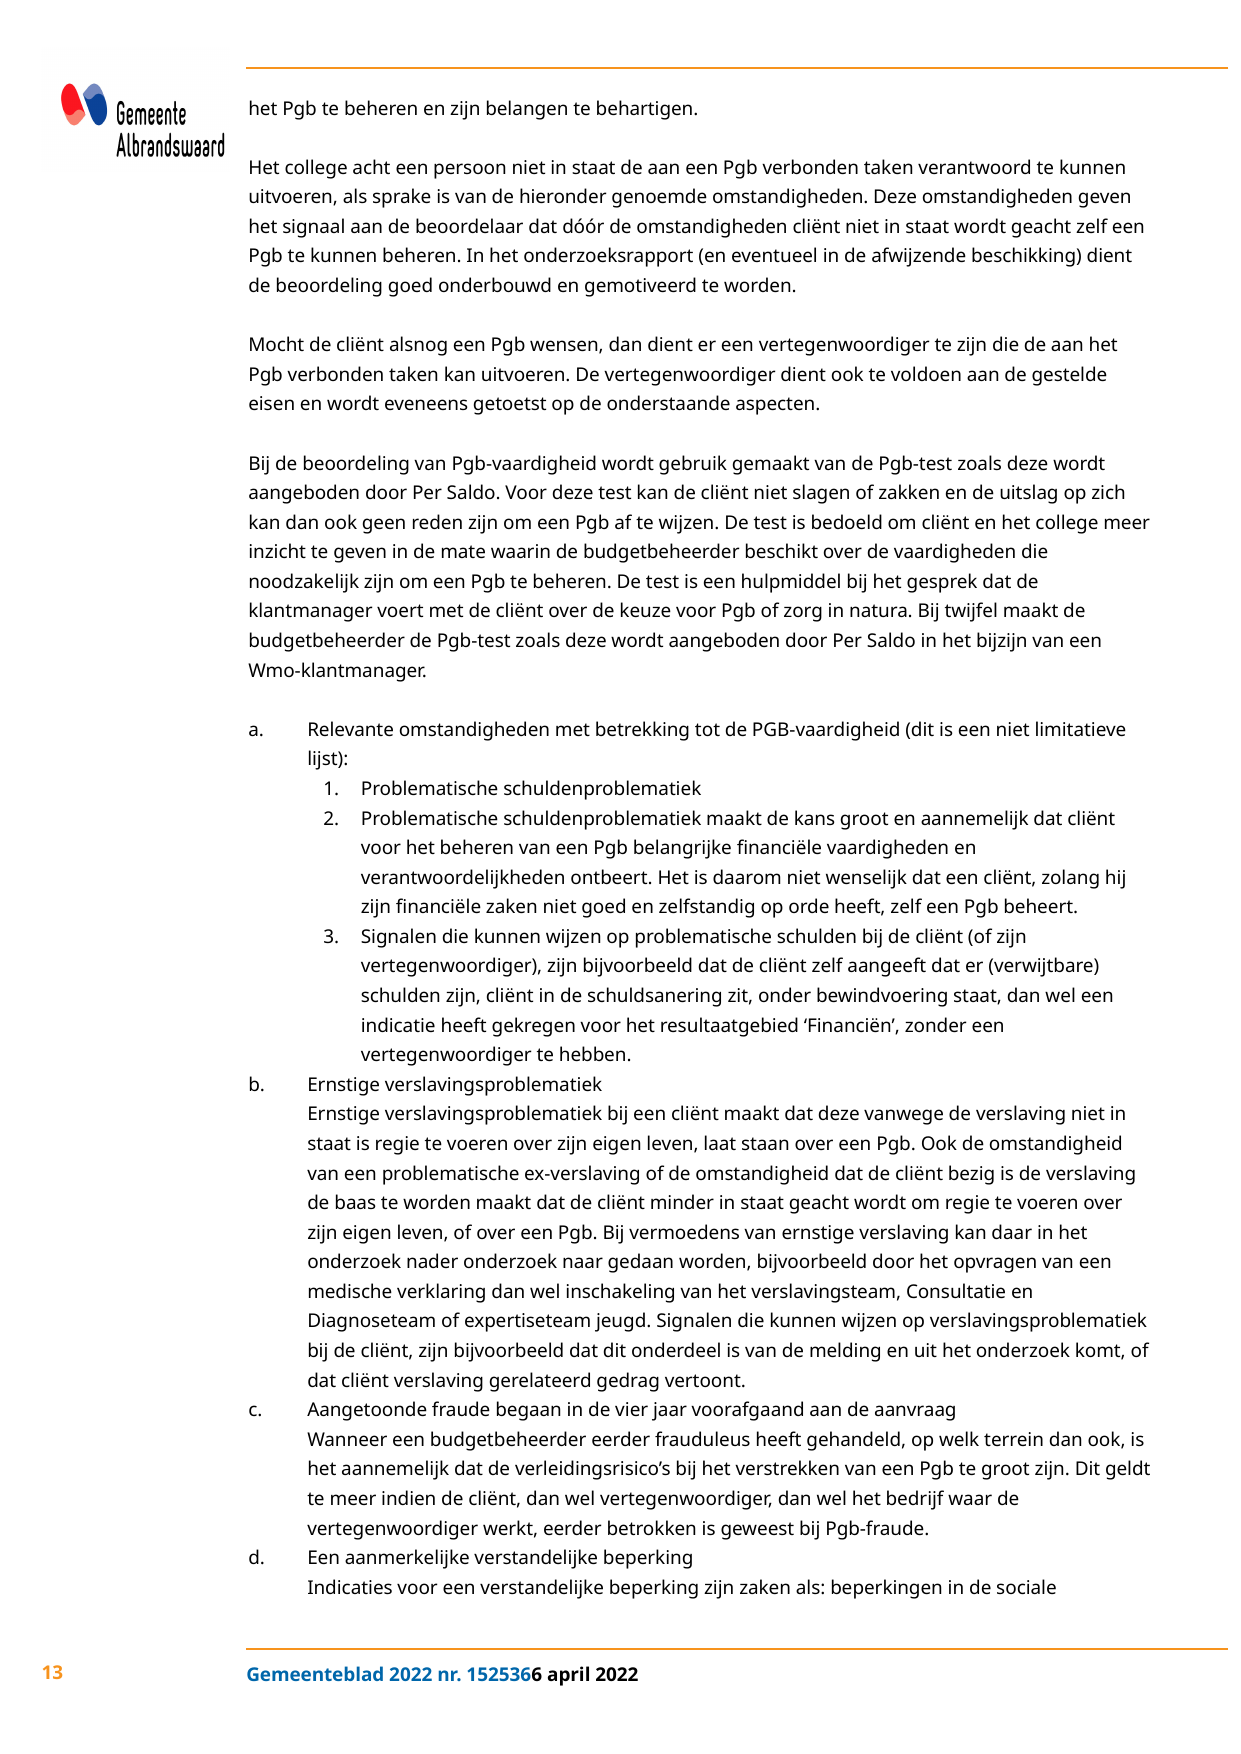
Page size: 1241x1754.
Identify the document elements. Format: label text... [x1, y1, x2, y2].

text Bij de beoordeling van Pgb-vaardigheid wordt gebruik gemaakt van de Pgb-test zoals deze wordt aangeboden door Per Saldo. Voor deze test kan de cliënt niet slagen of zakken en de uitslag op zich kan dan ook geen reden zijn om een Pgb af te wijzen. De test is bedoeld om cliënt en het college meer inzicht te geven in de mate waarin de budgetbeheerder beschikt over de vaardigheden die noodzakelijk zijn om een Pgb te beheren. De test is een hulpmiddel bij het gesprek dat de klantmanager voert met de cliënt over de keuze voor Pgb of zorg in natura. Bij twijfel maakt de budgetbeheerder de Pgb-test zoals deze wordt aangeboden door Per Saldo in het bijzijn van een Wmo-klantmanager. [248, 450, 1152, 683]
list Signalen die kunnen wijzen op problematische schulden bij de cliënt (of zijn vertegenwoordiger), zijn bijvoorbeeld dat de cliënt zelf aangeeft dat er (verwijtbare) schulden zijn, cliënt in de schuldsanering zit, onder bewindvoering staat, dan wel een indicatie heeft gekregen voor het resultaatgebied ‘Financiën’, zonder een vertegenwoordiger te hebben. [323, 923, 1152, 1067]
text Het college acht een persoon niet in staat de aan een Pgb verbonden taken verantwoord te kunnen uitvoeren, als sprake is van de hieronder genoemde omstandigheden. Deze omstandigheden geven het signaal aan de beoordelaar dat dóór de omstandigheden cliënt niet in staat wordt geacht zelf een Pgb te kunnen beheren. In het onderzoeksrapport (en eventueel in de afwijzende beschikking) dient de beoordeling goed onderbouwd en gemotiveerd te worden. [248, 154, 1152, 298]
list Problematische schuldenproblematiek [323, 775, 1152, 801]
list Een aanmerkelijke verstandelijke beperking [248, 1544, 1152, 1570]
list Indicaties voor een verstandelijke beperking zijn zaken als: beperkingen in de sociale [248, 1574, 1152, 1600]
text het Pgb te beheren en zijn belangen te behartigen. [248, 95, 1152, 121]
list Problematische schuldenproblematiek maakt de kans groot en aannemelijk dat cliënt voor het beheren van een Pgb belangrijke financiële vaardigheden en verantwoordelijkheden ontbeert. Het is daarom niet wenselijk dat een cliënt, zolang hij zijn financiële zaken niet goed en zelfstandig op orde heeft, zelf een Pgb beheert. [323, 805, 1152, 919]
list Aangetoonde fraude begaan in de vier jaar voorafgaand aan de aanvraag [248, 1396, 1152, 1422]
list Wanneer een budgetbeheerder eerder frauduleus heeft gehandeld, op welk terrein dan ook, is het aannemelijk dat de verleidingsrisico’s bij het verstrekken van een Pgb te groot zijn. Dit geldt te meer indien de cliënt, dan wel vertegenwoordiger, dan wel het bedrijf waar de vertegenwoordiger werkt, eerder betrokken is geweest bij Pgb-fraude. [248, 1426, 1152, 1541]
list Ernstige verslavingsproblematiek bij een cliënt maakt dat deze vanwege de verslaving niet in staat is regie te voeren over zijn eigen leven, laat staan over een Pgb. Ook de omstandigheid van een problematische ex-verslaving of de omstandigheid dat de cliënt bezig is de verslaving de baas te worden maakt dat de cliënt minder in staat geacht wordt om regie te voeren over zijn eigen leven, of over een Pgb. Bij vermoedens van ernstige verslaving kan daar in het onderzoek nader onderzoek naar gedaan worden, bijvoorbeeld door het opvragen van een medische verklaring dan wel inschakeling van het verslavingsteam, Consultatie en Diagnoseteam of expertiseteam jeugd. Signalen die kunnen wijzen op verslavingsproblematiek bij de cliënt, zijn bijvoorbeeld dat dit onderdeel is van de melding en uit het onderzoek komt, of dat cliënt verslaving gerelateerd gedrag vertoont. [248, 1101, 1152, 1393]
picture [41, 47, 231, 172]
list Relevante omstandigheden met betrekking tot de PGB-vaardigheid (dit is een niet limitatieve lijst): [248, 716, 1152, 771]
list Ernstige verslavingsproblematiek [248, 1071, 1152, 1097]
text Mocht de cliënt alsnog een Pgb wensen, dan dient er een vertegenwoordiger te zijn die de aan het Pgb verbonden taken kan uitvoeren. De vertegenwoordiger dient ook te voldoen aan de gestelde eisen en wordt eveneens getoetst op de onderstaande aspecten. [248, 331, 1152, 416]
